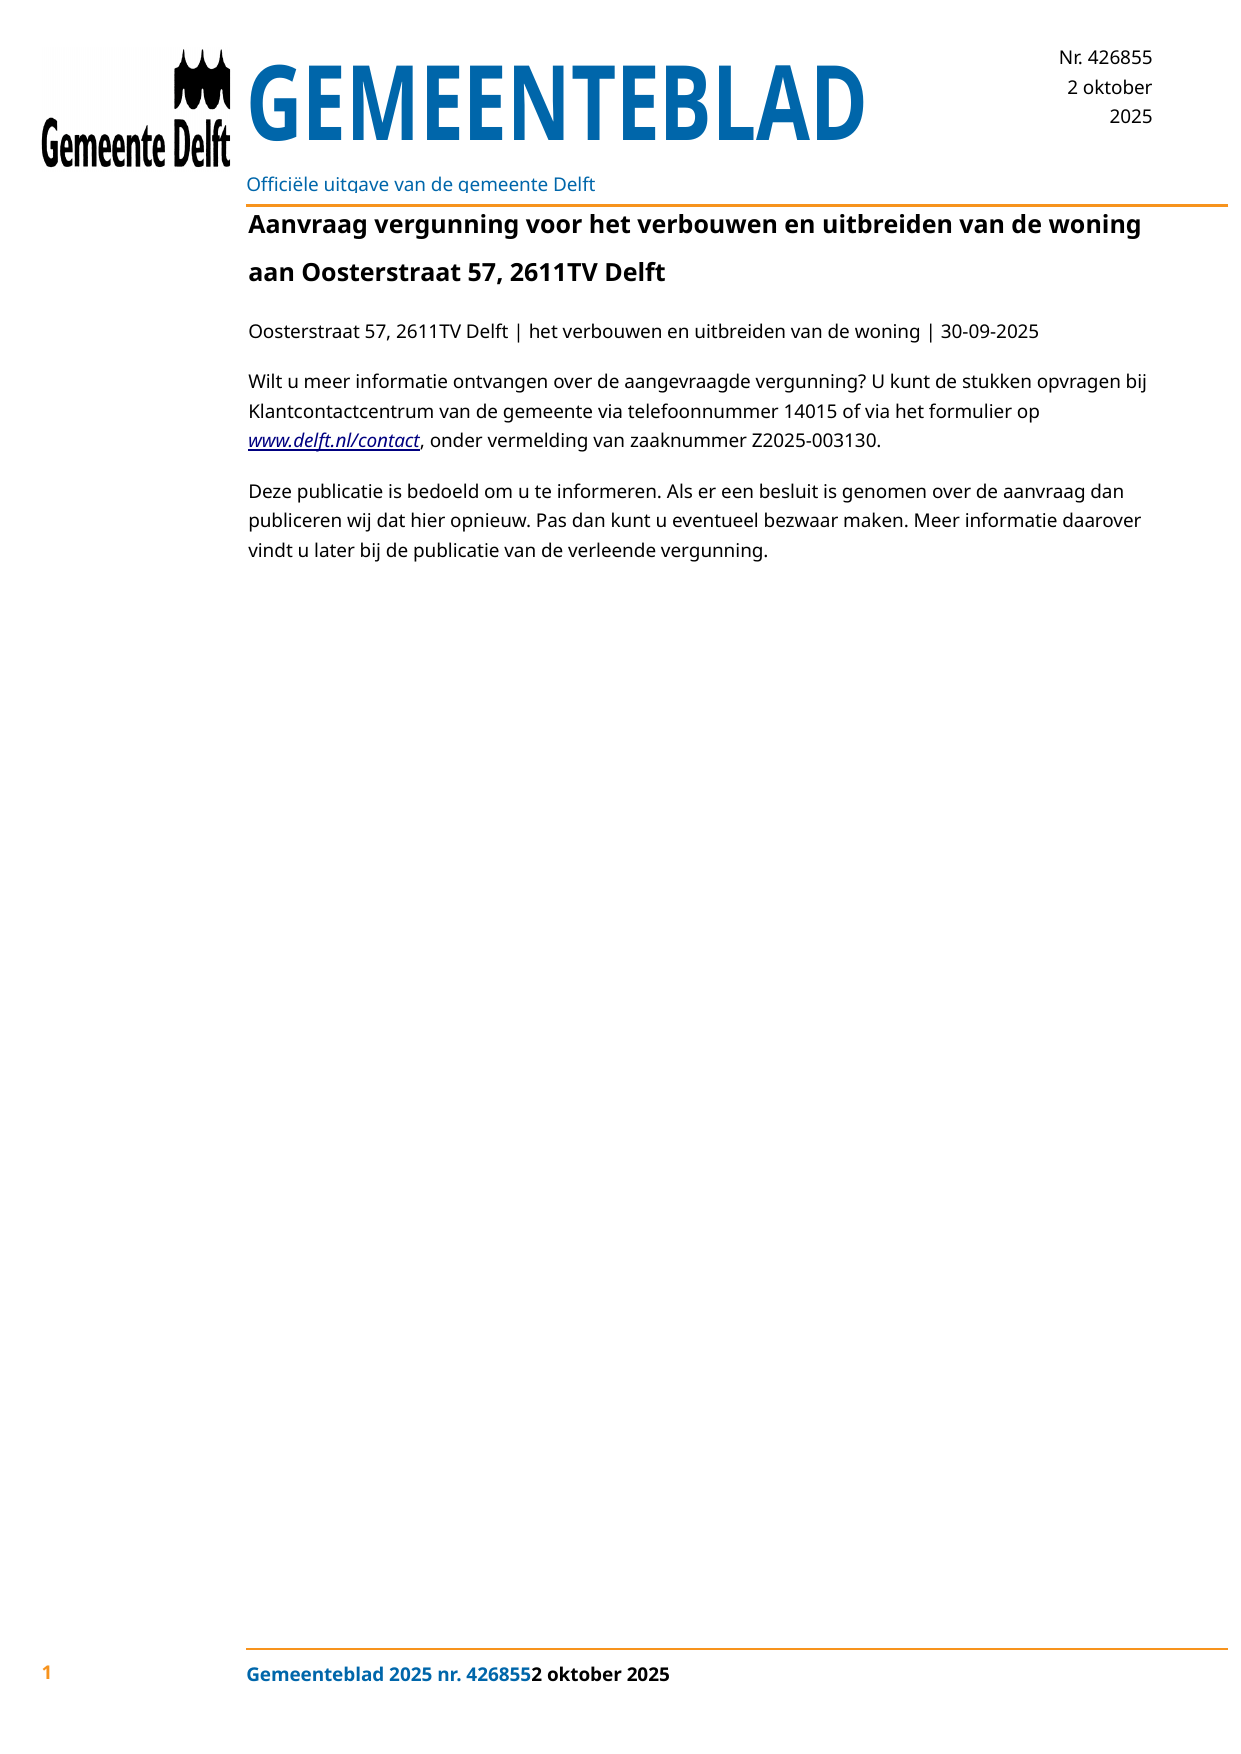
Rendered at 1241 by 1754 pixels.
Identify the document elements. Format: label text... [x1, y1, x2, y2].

text Deze publicatie is bedoeld om u te informeren. Als er een besluit is genomen over de aanvraag dan publiceren wij dat hier opnieuw. Pas dan kunt u eventueel bezwaar maken. Meer informatie daarover vindt u later bij de publicatie van de verleende vergunning. [248, 478, 1152, 563]
picture [41, 47, 231, 172]
text Wilt u meer informatie ontvangen over de aangevraagde vergunning? U kunt de stukken opvragen bij Klantcontactcentrum van de gemeente via telefoonnummer 14015 of via het formulier op www.delft.nl/contact, onder vermelding van zaaknummer Z2025-003130. [248, 368, 1152, 453]
text Aanvraag vergunning voor het verbouwen en uitbreiden van de woning aan Oosterstraat 57, 2611TV Delft [248, 207, 1152, 288]
text Oosterstraat 57, 2611TV Delft | het verbouwen en uitbreiden van de woning | 30-09-2025 [248, 318, 1152, 344]
